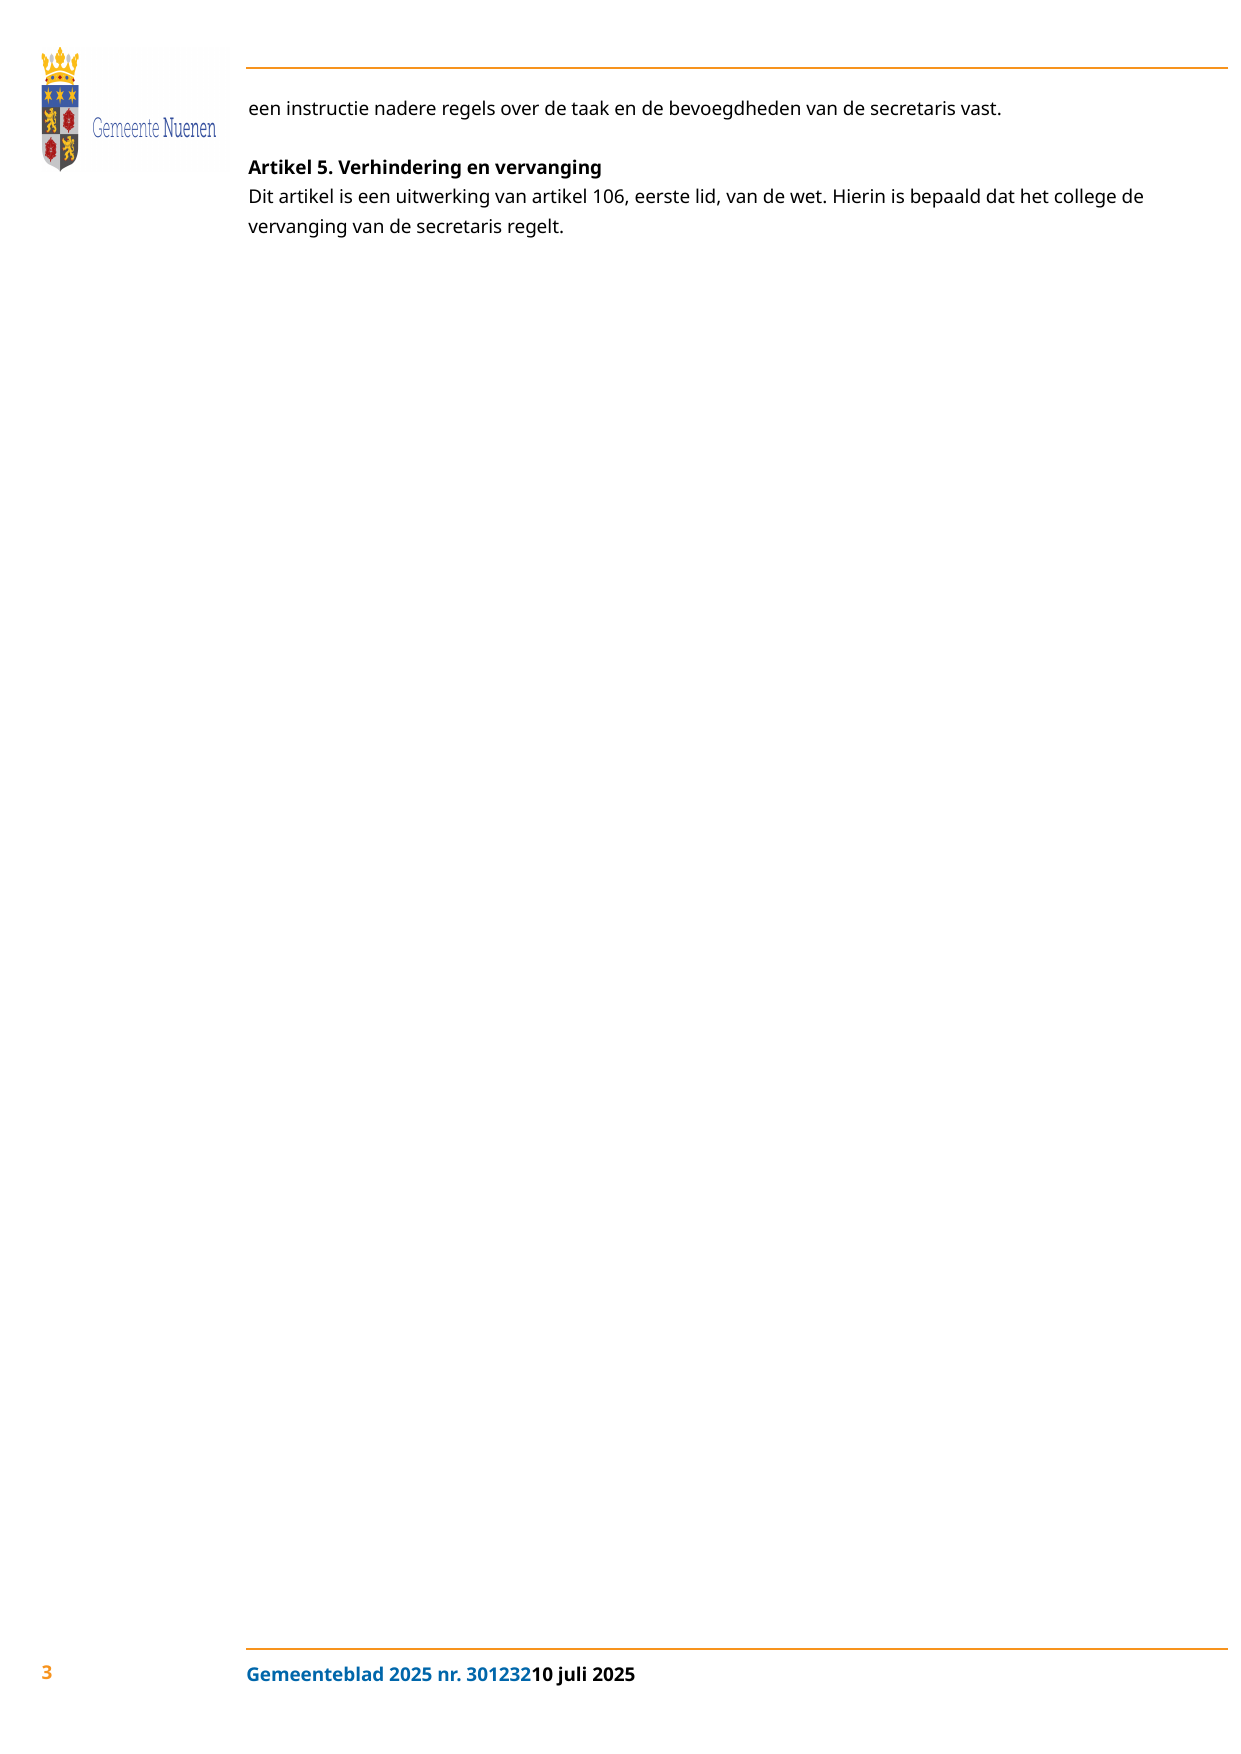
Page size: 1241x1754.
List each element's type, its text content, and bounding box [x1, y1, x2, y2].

text Dit artikel is een uitwerking van artikel 106, eerste lid, van de wet. Hierin is bepaald dat het college de vervanging van de secretaris regelt. [248, 183, 1152, 239]
picture [41, 47, 231, 172]
text Artikel 5. Verhindering en vervanging [248, 154, 1152, 180]
text een instructie nadere regels over de taak en de bevoegdheden van de secretaris vast. [248, 95, 1152, 121]
